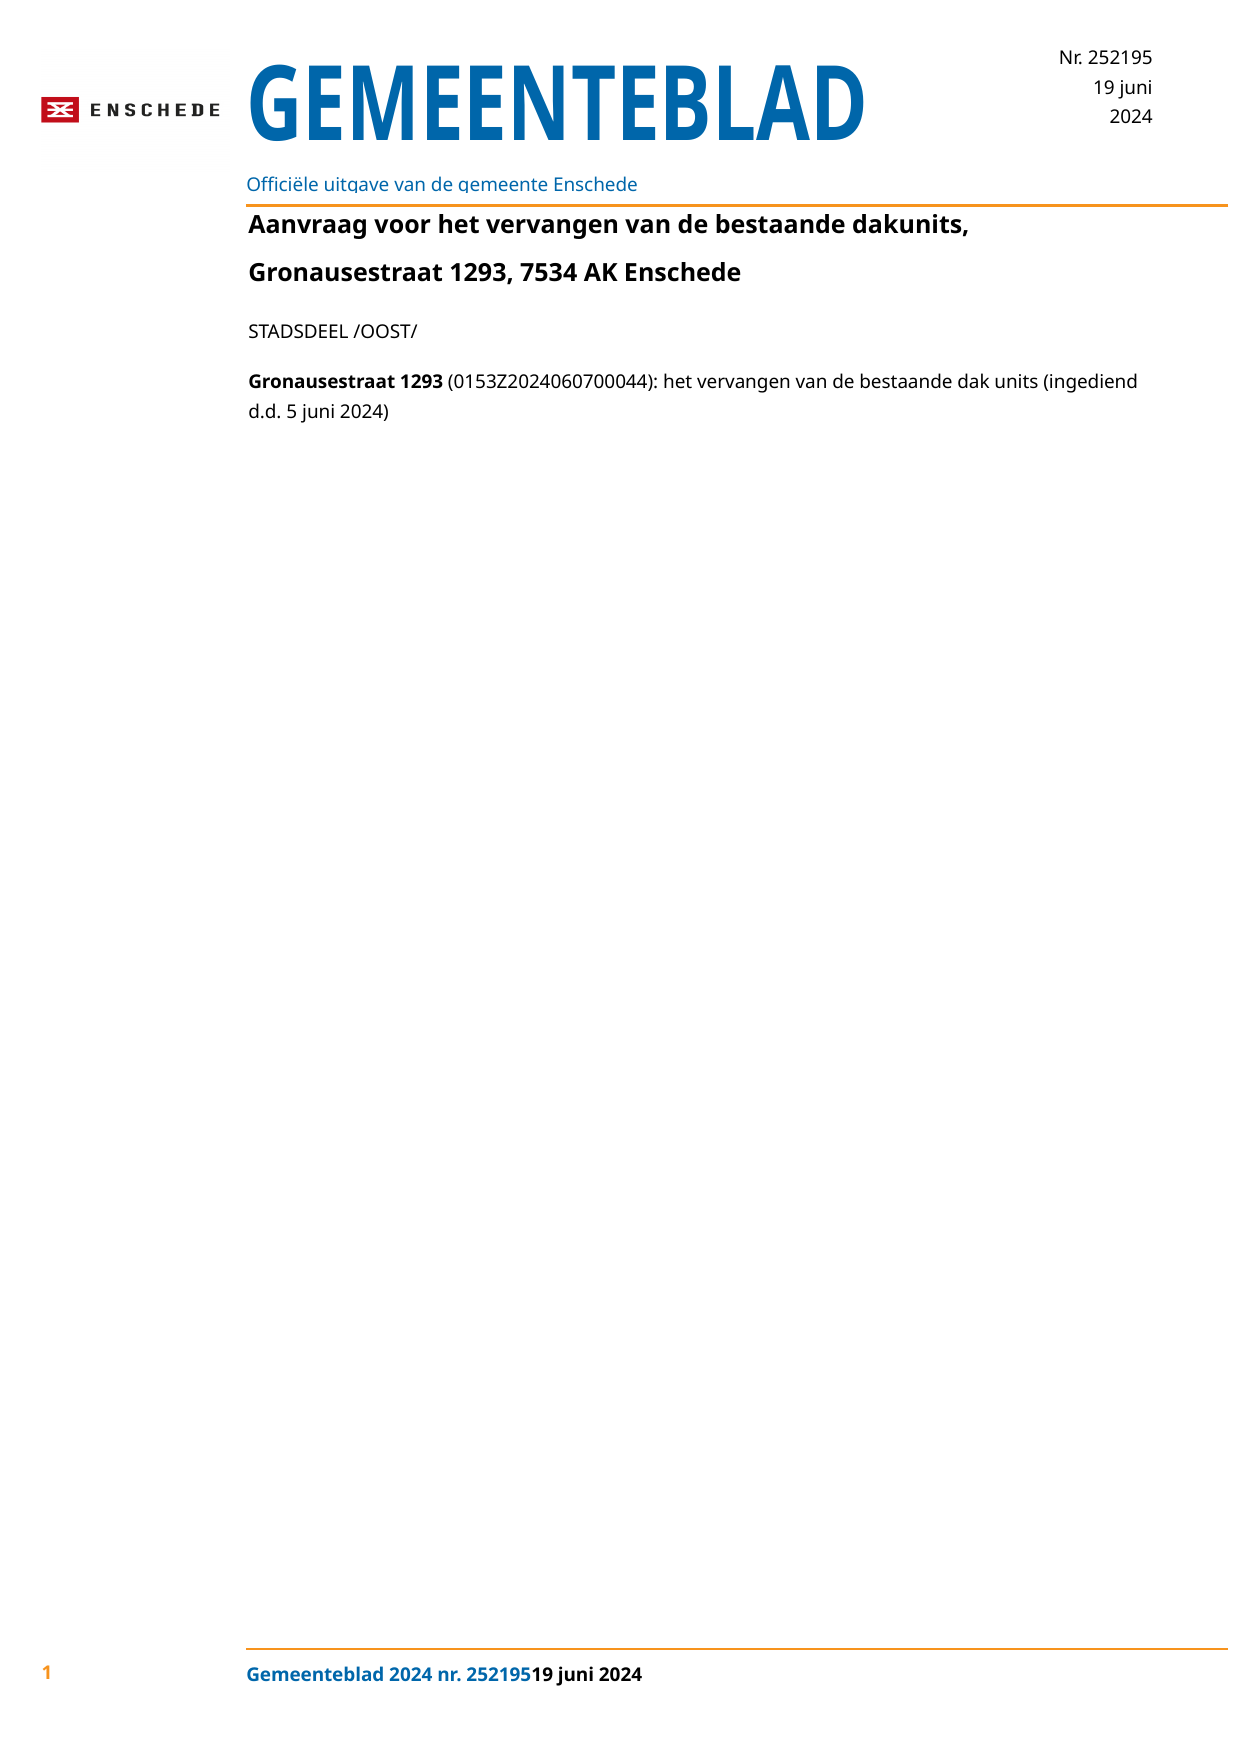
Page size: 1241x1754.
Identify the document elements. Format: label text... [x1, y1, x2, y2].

text Gronausestraat 1293 (0153Z2024060700044): het vervangen van de bestaande dak units (ingediend d.d. 5 juni 2024) [248, 368, 1152, 424]
text Aanvraag voor het vervangen van de bestaande dakunits, Gronausestraat 1293, 7534 AK Enschede [248, 207, 1152, 288]
text STADSDEEL /OOST/ [248, 318, 1152, 344]
picture [41, 47, 231, 172]
